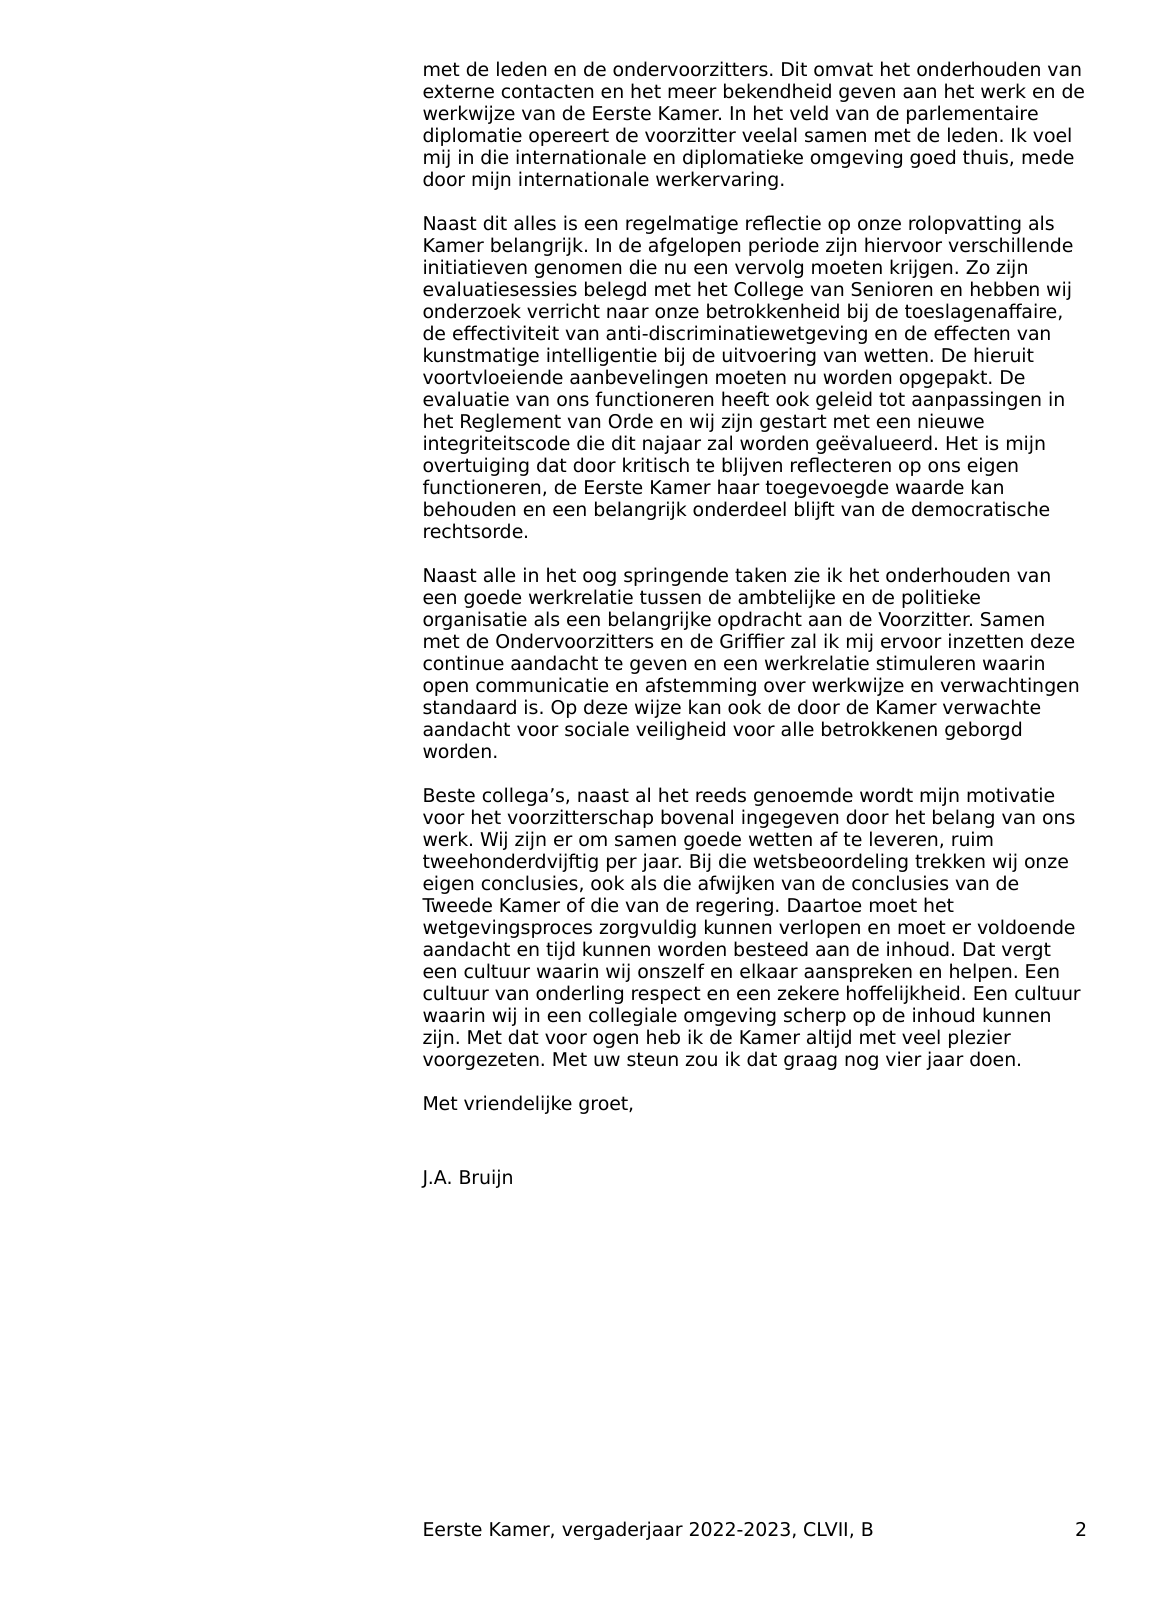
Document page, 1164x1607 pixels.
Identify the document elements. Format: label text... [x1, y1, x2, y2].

text J.A. Bruijn [422, 1145, 1087, 1189]
text Beste collega’s, naast al het reeds genoemde wordt mijn motivatie voor het voorzitterschap bovenal ingegeven door het belang van ons werk. Wij zijn er om samen goede wetten af te leveren, ruim tweehonderdvijftig per jaar. Bij die wetsbeoordeling trekken wij onze eigen conclusies, ook als die afwijken van de conclusies van de Tweede Kamer of die van de regering. Daartoe moet het wetgevingsproces zorgvuldig kunnen verlopen en moet er voldoende aandacht en tijd kunnen worden besteed aan de inhoud. Dat vergt een cultuur waarin wij onszelf en elkaar aanspreken en helpen. Een cultuur van onderling respect en een zekere hoffelijkheid. Een cultuur waarin wij in een collegiale omgeving scherp op de inhoud kunnen zijn. Met dat voor ogen heb ik de Kamer altijd met veel plezier voorgezeten. Met uw steun zou ik dat graag nog vier jaar doen. [422, 785, 1087, 1071]
text Naast dit alles is een regelmatige reflectie op onze rolopvatting als Kamer belangrijk. In de afgelopen periode zijn hiervoor verschillende initiatieven genomen die nu een vervolg moeten krijgen. Zo zijn evaluatiesessies belegd met het College van Senioren en hebben wij onderzoek verricht naar onze betrokkenheid bij de toeslagenaffaire, de effectiviteit van anti-discriminatiewetgeving en de effecten van kunstmatige intelligentie bij de uitvoering van wetten. De hieruit voortvloeiende aanbevelingen moeten nu worden opgepakt. De evaluatie van ons functioneren heeft ook geleid tot aanpassingen in het Reglement van Orde en wij zijn gestart met een nieuwe integriteitscode die dit najaar zal worden geëvalueerd. Het is mijn overtuiging dat door kritisch te blijven reflecteren op ons eigen functioneren, de Eerste Kamer haar toegevoegde waarde kan behouden en een belangrijk onderdeel blijft van de democratische rechtsorde. [422, 213, 1087, 543]
text Met vriendelijke groet, [422, 1093, 1087, 1115]
text met de leden en de ondervoorzitters. Dit omvat het onderhouden van externe contacten en het meer bekendheid geven aan het werk en de werkwijze van de Eerste Kamer. In het veld van de parlementaire diplomatie opereert de voorzitter veelal samen met de leden. Ik voel mij in die internationale en diplomatieke omgeving goed thuis, mede door mijn internationale werkervaring. [422, 59, 1087, 191]
text Naast alle in het oog springende taken zie ik het onderhouden van een goede werkrelatie tussen de ambtelijke en de politieke organisatie als een belangrijke opdracht aan de Voorzitter. Samen met de Ondervoorzitters en de Griffier zal ik mij ervoor inzetten deze continue aandacht te geven en een werkrelatie stimuleren waarin open communicatie en afstemming over werkwijze en verwachtingen standaard is. Op deze wijze kan ook de door de Kamer verwachte aandacht voor sociale veiligheid voor alle betrokkenen geborgd worden. [422, 565, 1087, 763]
